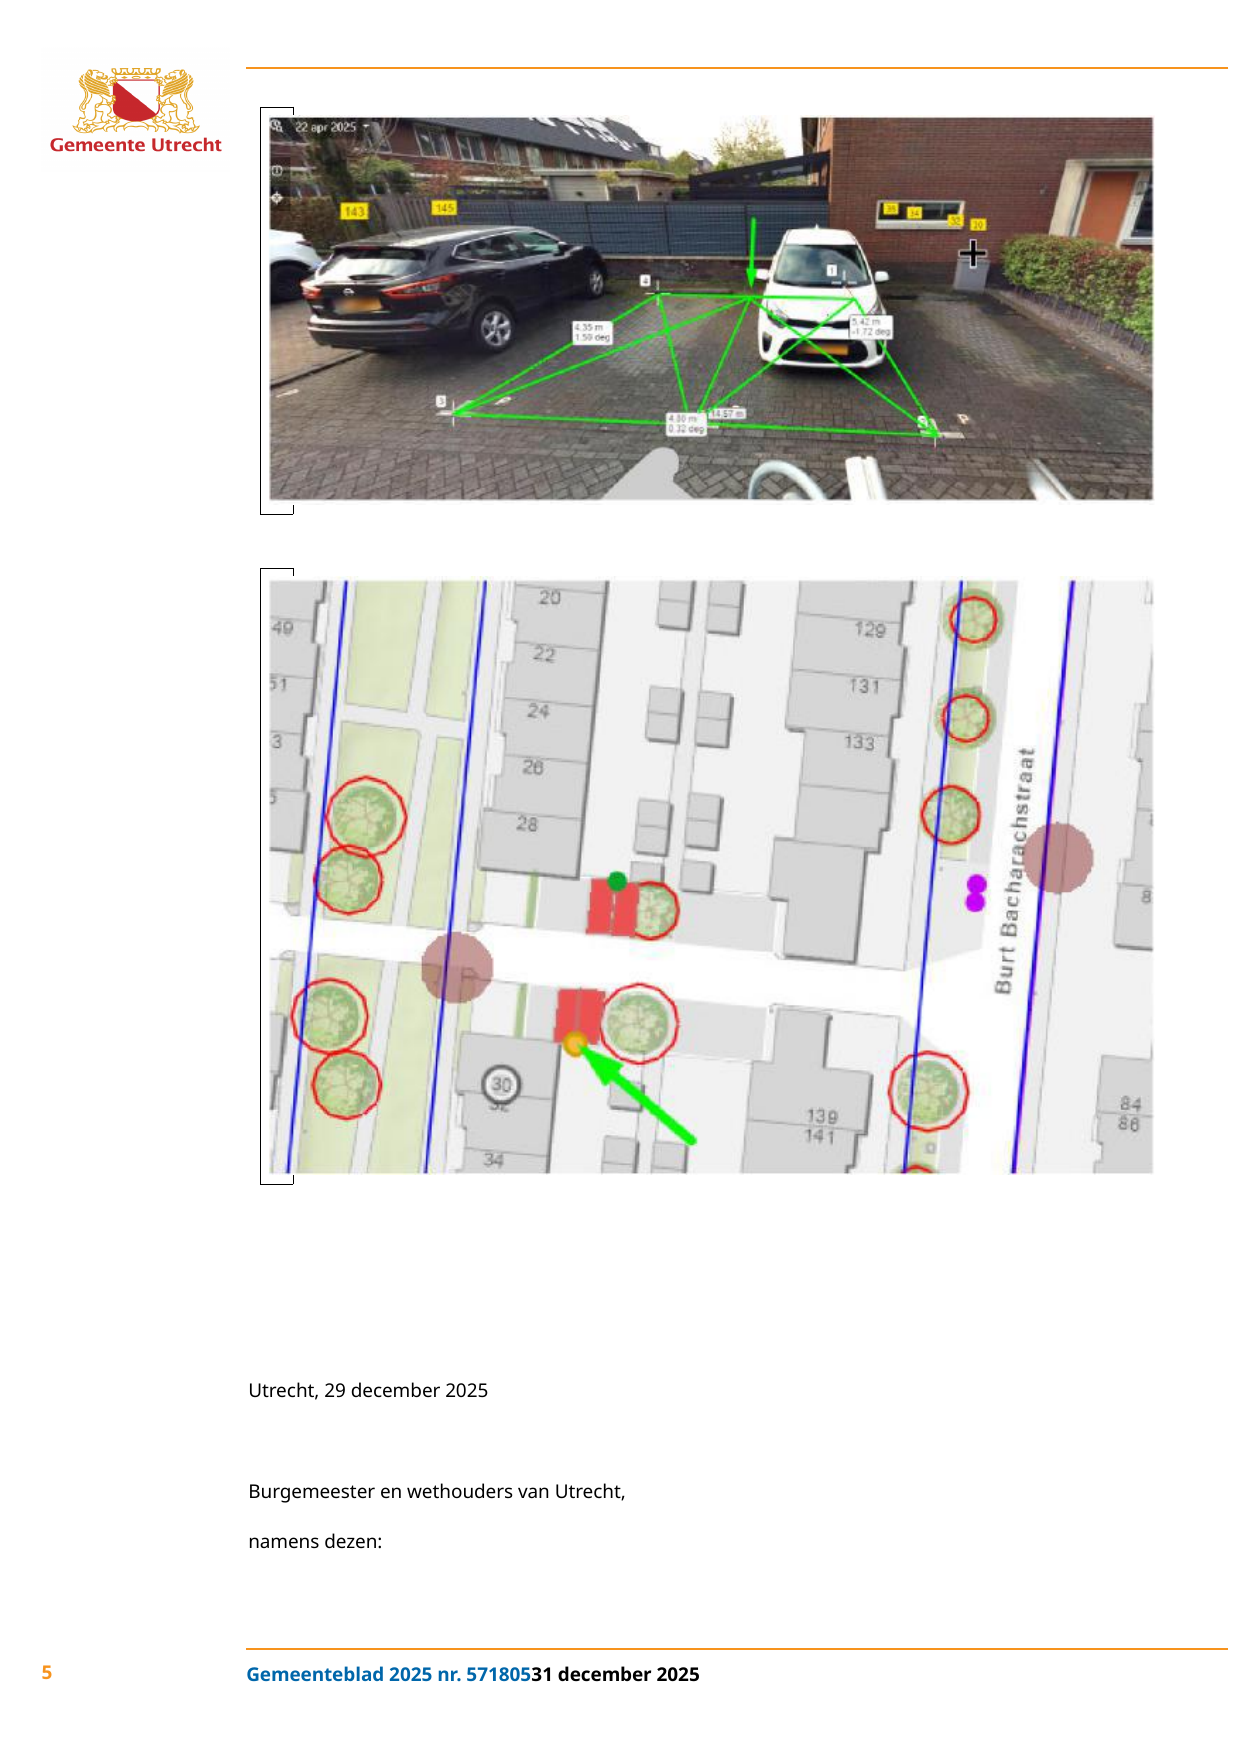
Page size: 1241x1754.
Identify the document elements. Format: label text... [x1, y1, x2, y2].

picture [268, 115, 1155, 505]
text Burgemeester en wethouders van Utrecht, [248, 1478, 1152, 1504]
text Utrecht, 29 december 2025 [248, 1377, 1152, 1403]
text namens dezen: [248, 1529, 1152, 1554]
picture [268, 576, 1155, 1175]
picture [41, 47, 231, 172]
